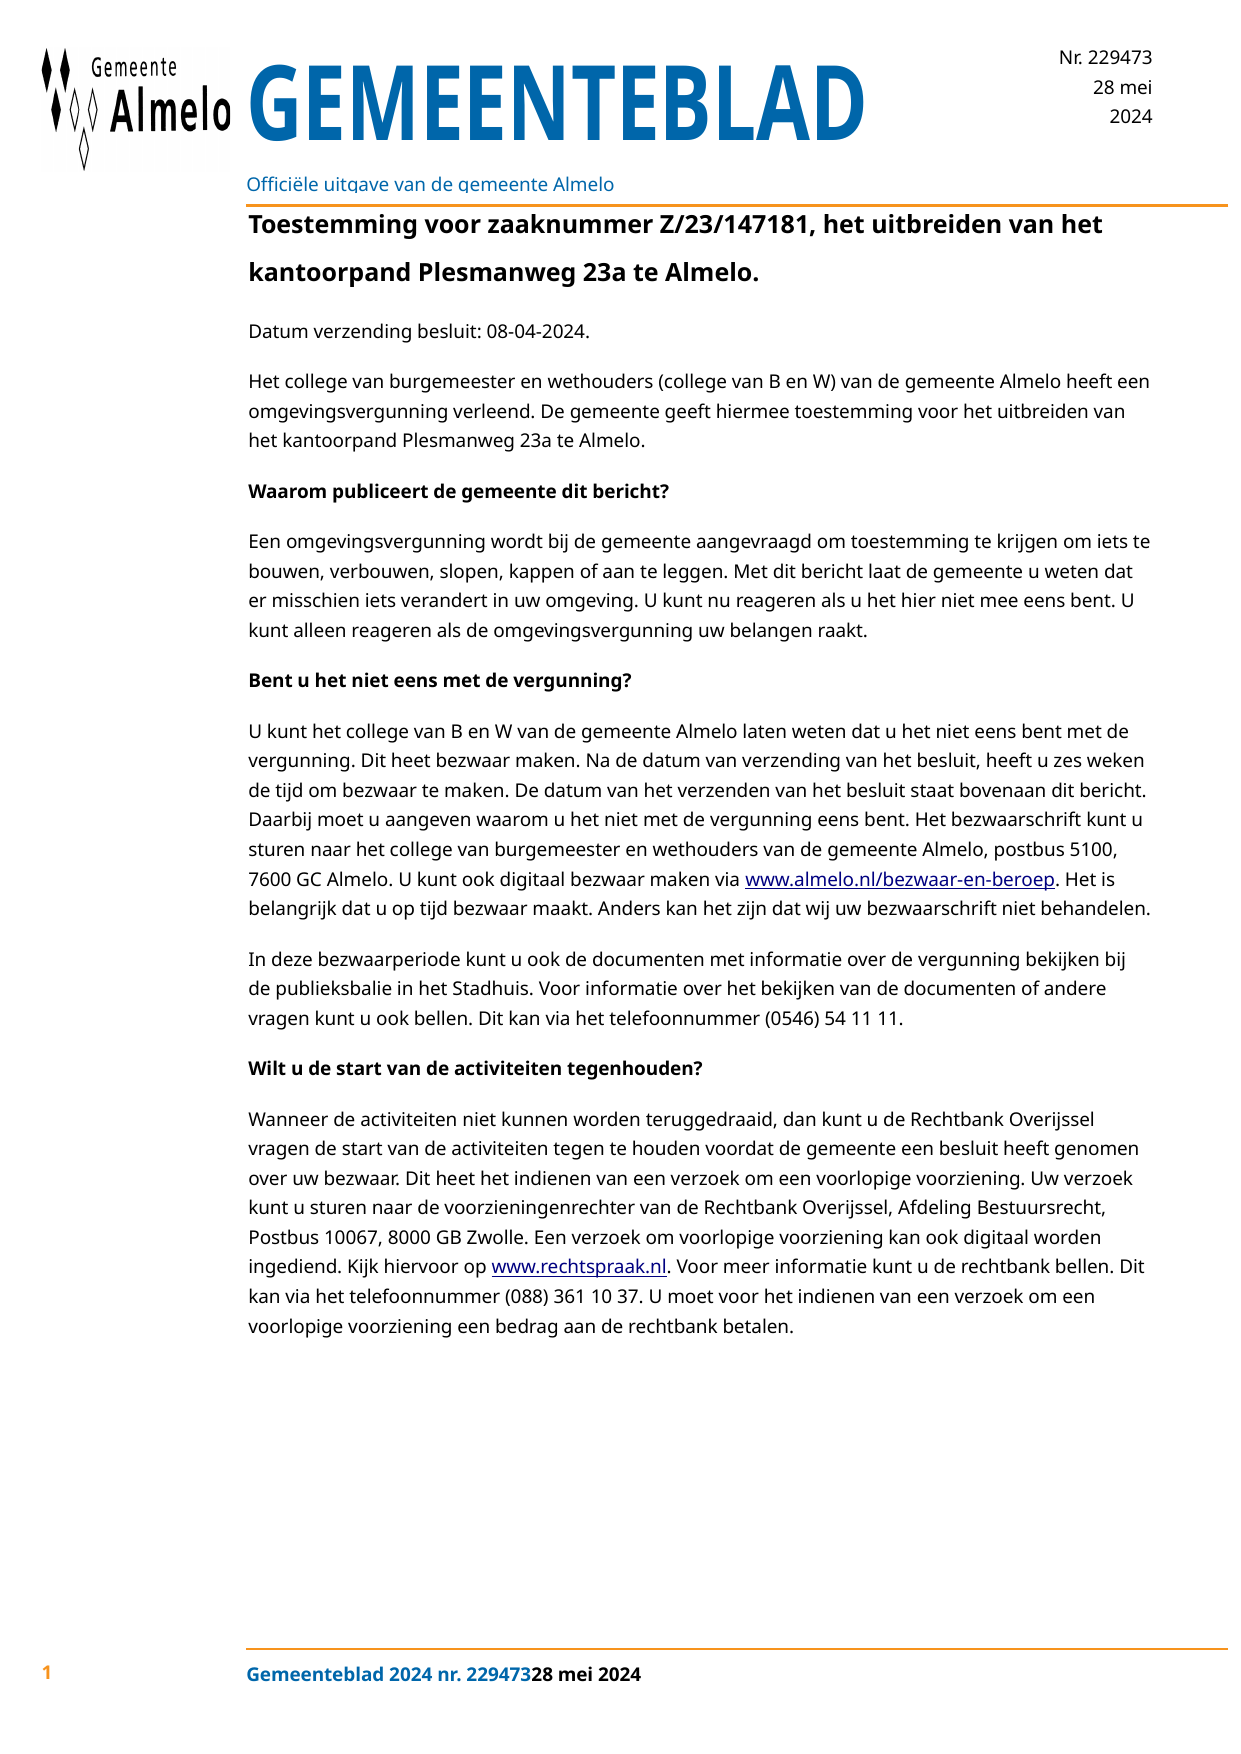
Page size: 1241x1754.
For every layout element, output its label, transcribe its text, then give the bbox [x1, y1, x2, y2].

text Wanneer de activiteiten niet kunnen worden teruggedraaid, dan kunt u de Rechtbank Overijssel vragen de start van de activiteiten tegen te houden voordat de gemeente een besluit heeft genomen over uw bezwaar. Dit heet het indienen van een verzoek om een voorlopige voorziening. Uw verzoek kunt u sturen naar de voorzieningenrechter van de Rechtbank Overijssel, Afdeling Bestuursrecht, Postbus 10067, 8000 GB Zwolle. Een verzoek om voorlopige voorziening kan ook digitaal worden ingediend. Kijk hiervoor op www.rechtspraak.nl. Voor meer informatie kunt u de rechtbank bellen. Dit kan via het telefoonnummer (088) 361 10 37. U moet voor het indienen van een verzoek om een voorlopige voorziening een bedrag aan de rechtbank betalen. [248, 1106, 1152, 1339]
text Bent u het niet eens met de vergunning? [248, 667, 1152, 693]
text Een omgevingsvergunning wordt bij de gemeente aangevraagd om toestemming te krijgen om iets te bouwen, verbouwen, slopen, kappen of aan te leggen. Met dit bericht laat de gemeente u weten dat er misschien iets verandert in uw omgeving. U kunt nu reageren als u het hier niet mee eens bent. U kunt alleen reageren als de omgevingsvergunning uw belangen raakt. [248, 528, 1152, 643]
text Het college van burgemeester en wethouders (college van B en W) van de gemeente Almelo heeft een omgevingsvergunning verleend. De gemeente geeft hiermee toestemming voor het uitbreiden van het kantoorpand Plesmanweg 23a te Almelo. [248, 368, 1152, 453]
text Wilt u de start van de activiteiten tegenhouden? [248, 1055, 1152, 1081]
text Toestemming voor zaaknummer Z/23/147181, het uitbreiden van het kantoorpand Plesmanweg 23a te Almelo. [248, 207, 1152, 288]
text Waarom publiceert de gemeente dit bericht? [248, 478, 1152, 504]
text Datum verzending besluit: 08-04-2024. [248, 318, 1152, 344]
text In deze bezwaarperiode kunt u ook de documenten met informatie over de vergunning bekijken bij de publieksbalie in het Stadhuis. Voor informatie over het bekijken van de documenten of andere vragen kunt u ook bellen. Dit kan via het telefoonnummer (0546) 54 11 11. [248, 946, 1152, 1031]
picture [41, 47, 231, 172]
text U kunt het college van B en W van de gemeente Almelo laten weten dat u het niet eens bent met de vergunning. Dit heet bezwaar maken. Na de datum van verzending van het besluit, heeft u zes weken de tijd om bezwaar te maken. De datum van het verzenden van het besluit staat bovenaan dit bericht. Daarbij moet u aangeven waarom u het niet met de vergunning eens bent. Het bezwaarschrift kunt u sturen naar het college van burgemeester en wethouders van de gemeente Almelo, postbus 5100, 7600 GC Almelo. U kunt ook digitaal bezwaar maken via www.almelo.nl/bezwaar-en-beroep. Het is belangrijk dat u op tijd bezwaar maakt. Anders kan het zijn dat wij uw bezwaarschrift niet behandelen. [248, 718, 1152, 921]
